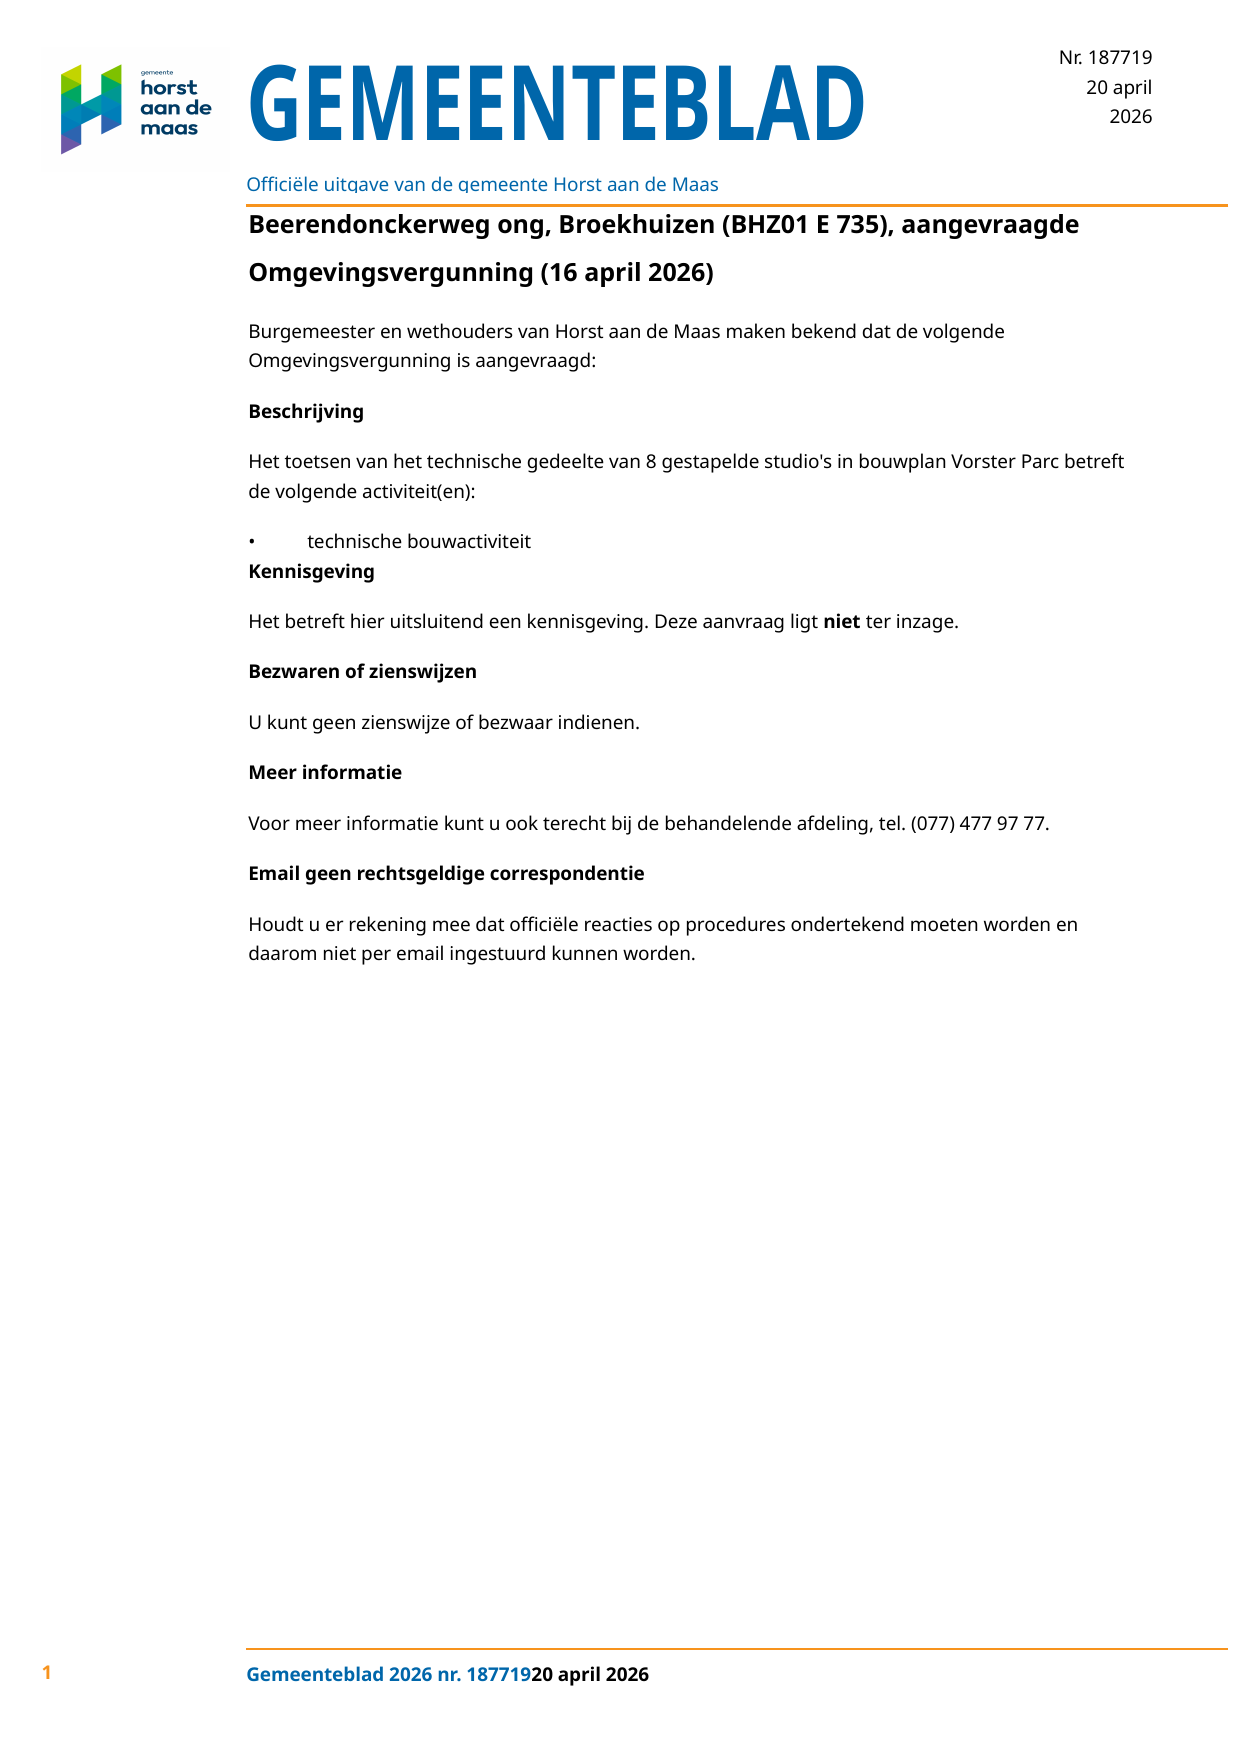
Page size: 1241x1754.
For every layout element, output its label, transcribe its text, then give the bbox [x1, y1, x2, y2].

text Kennisgeving [248, 558, 1152, 584]
text Houdt u er rekening mee dat officiële reacties op procedures ondertekend moeten worden en daarom niet per email ingestuurd kunnen worden. [248, 911, 1152, 966]
picture [41, 47, 231, 172]
text Bezwaren of zienswijzen [248, 659, 1152, 684]
text Voor meer informatie kunt u ook terecht bij de behandelende afdeling, tel. (077) 477 97 77. [248, 810, 1152, 836]
list technische bouwactiviteit [248, 528, 1152, 554]
text Burgemeester en wethouders van Horst aan de Maas maken bekend dat de volgende Omgevingsvergunning is aangevraagd: [248, 318, 1152, 373]
text Het toetsen van het technische gedeelte van 8 gestapelde studio's in bouwplan Vorster Parc betreft de volgende activiteit(en): [248, 448, 1152, 504]
text Email geen rechtsgeldige correspondentie [248, 860, 1152, 886]
text Beschrijving [248, 398, 1152, 424]
text Meer informatie [248, 759, 1152, 785]
text U kunt geen zienswijze of bezwaar indienen. [248, 709, 1152, 735]
text Beerendonckerweg ong, Broekhuizen (BHZ01 E 735), aangevraagde Omgevingsvergunning (16 april 2026) [248, 207, 1152, 288]
text Het betreft hier uitsluitend een kennisgeving. Deze aanvraag ligt niet ter inzage. [248, 608, 1152, 634]
